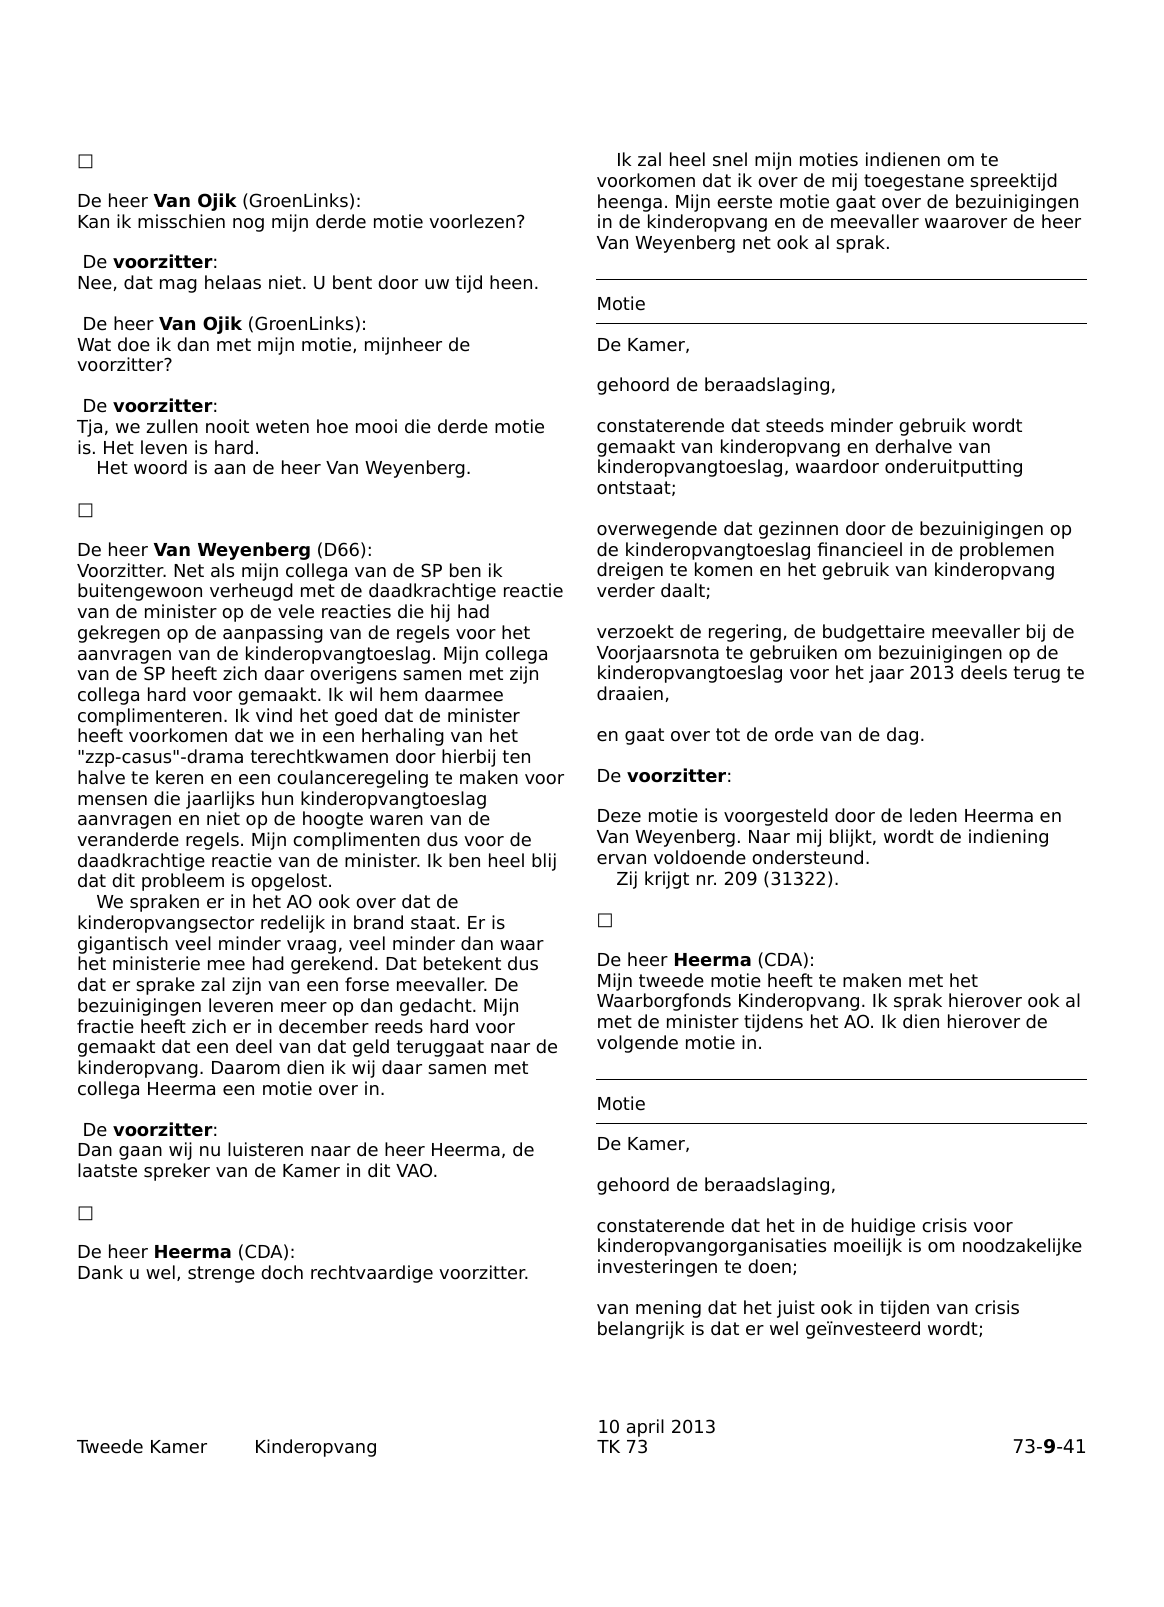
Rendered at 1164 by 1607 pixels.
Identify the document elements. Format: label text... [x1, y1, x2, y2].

text De voorzitter: [77, 1119, 567, 1140]
text □ [77, 150, 567, 171]
text De voorzitter: [596, 765, 1087, 786]
text Zij krijgt nr. 209 (31322). [596, 868, 1087, 889]
text Wat doe ik dan met mijn motie, mijnheer de voorzitter? [77, 334, 567, 376]
text De voorzitter: [77, 396, 567, 417]
text □ [77, 499, 567, 520]
text Motie [596, 294, 1087, 314]
text constaterende dat het in de huidige crisis voor kinderopvangorganisaties moeilijk is om noodzakelijke investeringen te doen; [596, 1216, 1087, 1278]
text overwegende dat gezinnen door de bezuinigingen op de kinderopvangtoeslag financieel in de problemen dreigen te komen en het gebruik van kinderopvang verder daalt; [596, 519, 1087, 602]
text De heer Van Weyenberg (D66): [77, 540, 567, 560]
text De heer Heerma (CDA): [77, 1242, 567, 1263]
text Het woord is aan de heer Van Weyenberg. [77, 458, 567, 479]
text constaterende dat steeds minder gebruik wordt gemaakt van kinderopvang en derhalve van kinderopvangtoeslag, waardoor onderuitputting ontstaat; [596, 416, 1087, 499]
text gehoord de beraadslaging, [596, 1175, 1087, 1196]
text Deze motie is voorgesteld door de leden Heerma en Van Weyenberg. Naar mij blijkt, wordt de indiening ervan voldoende ondersteund. [596, 806, 1087, 868]
text We spraken er in het AO ook over dat de kinderopvangsector redelijk in brand staat. Er is gigantisch veel minder vraag, veel minder dan waar het ministerie mee had gerekend. Dat betekent dus dat er sprake zal zijn van een forse meevaller. De bezuinigingen leveren meer op dan gedacht. Mijn fractie heeft zich er in december reeds hard voor gemaakt dat een deel van dat geld teruggaat naar de kinderopvang. Daarom dien ik wij daar samen met collega Heerma een motie over in. [77, 892, 567, 1099]
text Mijn tweede motie heeft te maken met het Waarborgfonds Kinderopvang. Ik sprak hierover ook al met de minister tijdens het AO. Ik dien hierover de volgende motie in. [596, 971, 1087, 1053]
text De Kamer, [596, 334, 1087, 355]
text van mening dat het juist ook in tijden van crisis belangrijk is dat er wel geïnvesteerd wordt; [596, 1298, 1087, 1339]
text □ [596, 909, 1087, 930]
text gehoord de beraadslaging, [596, 375, 1087, 396]
text De heer Van Ojik (GroenLinks): [77, 191, 567, 212]
text De Kamer, [596, 1134, 1087, 1155]
text Dan gaan wij nu luisteren naar de heer Heerma, de laatste spreker van de Kamer in dit VAO. [77, 1140, 567, 1182]
text □ [77, 1202, 567, 1222]
text Tja, we zullen nooit weten hoe mooi die derde motie is. Het leven is hard. [77, 417, 567, 458]
text Motie [596, 1093, 1087, 1114]
text De heer Heerma (CDA): [596, 950, 1087, 971]
text en gaat over tot de orde van de dag. [596, 725, 1087, 745]
text Kan ik misschien nog mijn derde motie voorlezen? [77, 212, 567, 232]
text verzoekt de regering, de budgettaire meevaller bij de Voorjaarsnota te gebruiken om bezuinigingen op de kinderopvangtoeslag voor het jaar 2013 deels terug te draaien, [596, 622, 1087, 705]
text De heer Van Ojik (GroenLinks): [77, 314, 567, 334]
text Voorzitter. Net als mijn collega van de SP ben ik buitengewoon verheugd met de daadkrachtige reactie van de minister op de vele reacties die hij had gekregen op de aanpassing van de regels voor het aanvragen van de kinderopvangtoeslag. Mijn collega van de SP heeft zich daar overigens samen met zijn collega hard voor gemaakt. Ik wil hem daarmee complimenteren. Ik vind het goed dat de minister heeft voorkomen dat we in een herhaling van het "zzp-casus"-drama terechtkwamen door hierbij ten halve te keren en een coulanceregeling te maken voor mensen die jaarlijks hun kinderopvangtoeslag aanvragen en niet op de hoogte waren van de veranderde regels. Mijn complimenten dus voor de daadkrachtige reactie van de minister. Ik ben heel blij dat dit probleem is opgelost. [77, 560, 567, 892]
text Ik zal heel snel mijn moties indienen om te voorkomen dat ik over de mij toegestane spreektijd heenga. Mijn eerste motie gaat over de bezuinigingen in de kinderopvang en de meevaller waarover de heer Van Weyenberg net ook al sprak. [596, 150, 1087, 254]
text De voorzitter: [77, 252, 567, 273]
text Nee, dat mag helaas niet. U bent door uw tijd heen. [77, 273, 567, 294]
text Dank u wel, strenge doch rechtvaardige voorzitter. [77, 1263, 567, 1284]
